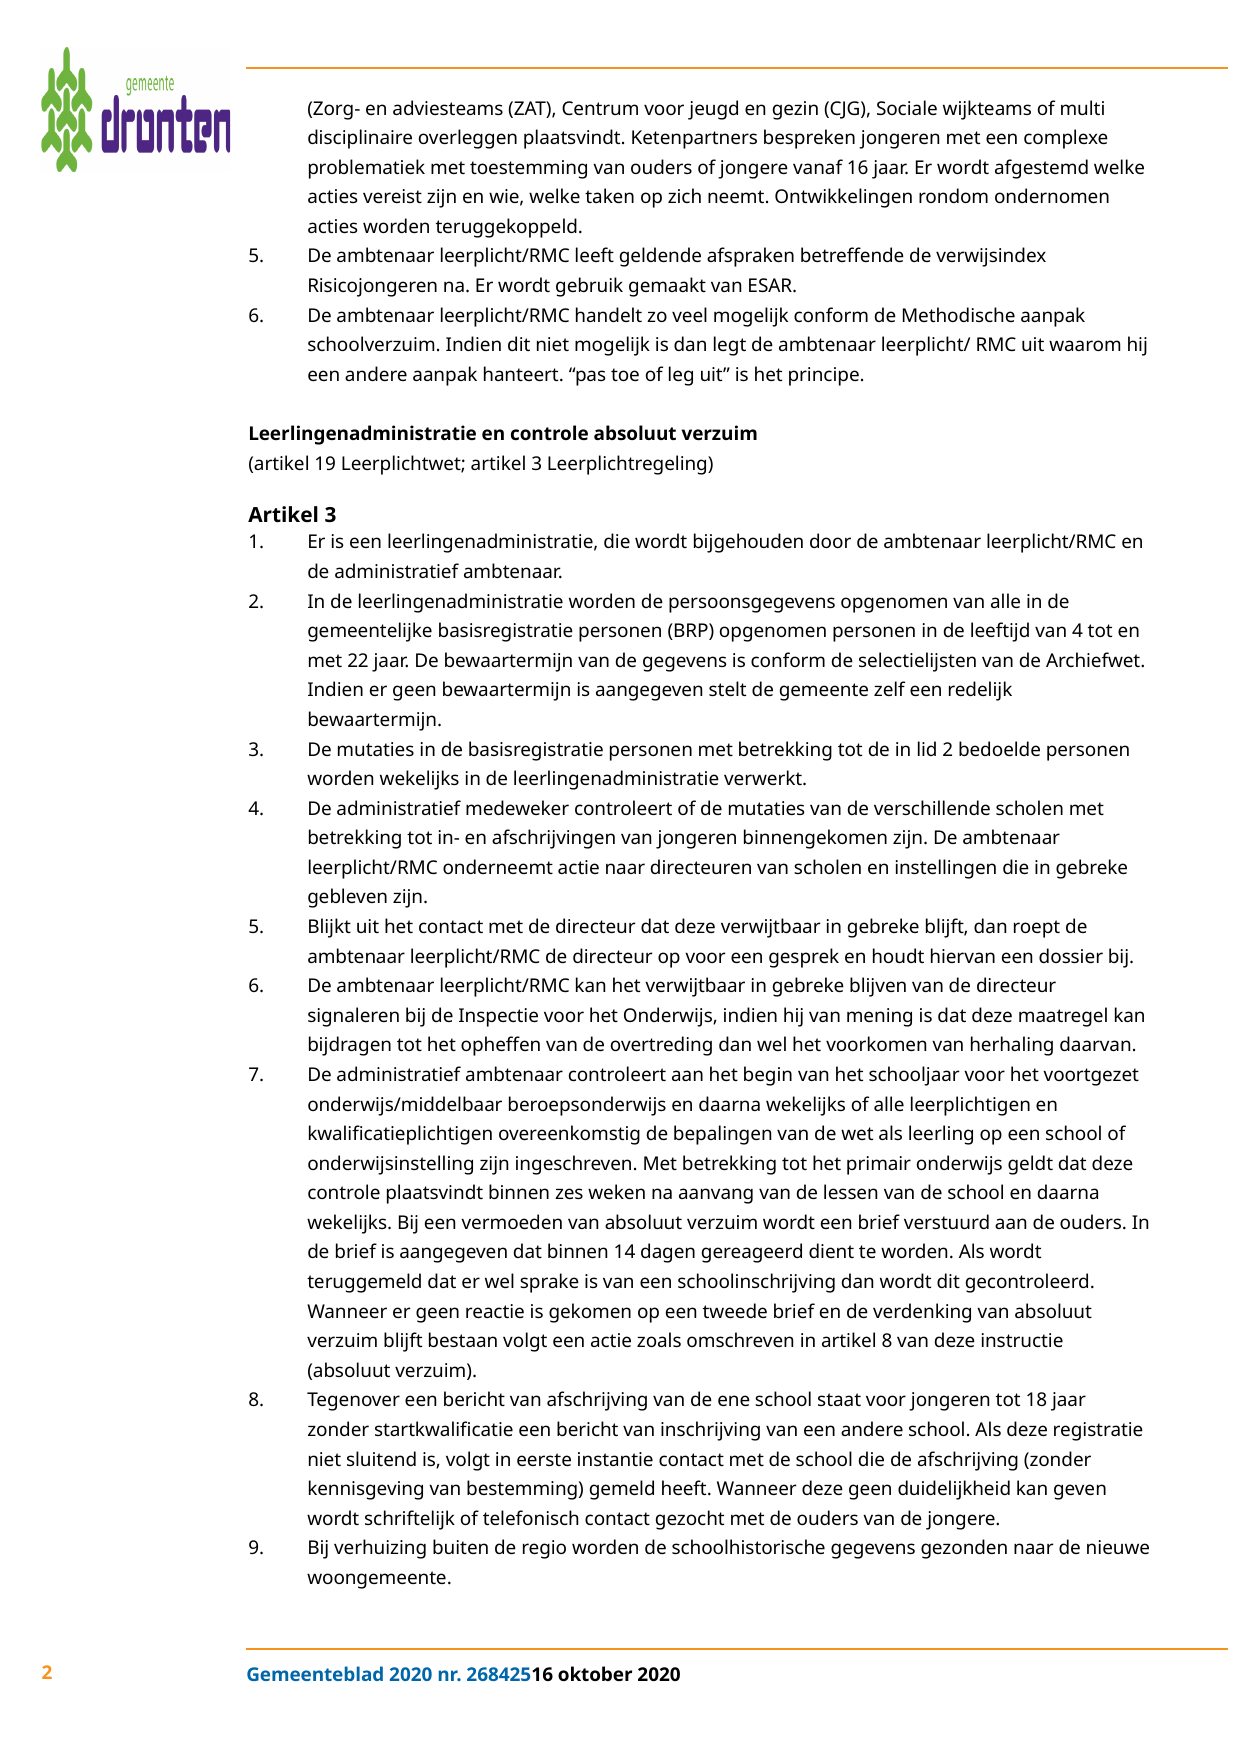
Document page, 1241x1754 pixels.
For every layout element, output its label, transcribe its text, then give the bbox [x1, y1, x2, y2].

list De mutaties in de basisregistratie personen met betrekking tot de in lid 2 bedoelde personen worden wekelijks in de leerlingenadministratie verwerkt. [248, 736, 1152, 791]
list De administratief ambtenaar controleert aan het begin van het schooljaar voor het voortgezet onderwijs/middelbaar beroepsonderwijs en daarna wekelijks of alle leerplichtigen en kwalificatieplichtigen overeenkomstig de bepalingen van de wet als leerling op een school of onderwijsinstelling zijn ingeschreven. Met betrekking tot het primair onderwijs geldt dat deze controle plaatsvindt binnen zes weken na aanvang van de lessen van de school en daarna wekelijks. Bij een vermoeden van absoluut verzuim wordt een brief verstuurd aan de ouders. In de brief is aangegeven dat binnen 14 dagen gereageerd dient te worden. Als wordt teruggemeld dat er wel sprake is van een schoolinschrijving dan wordt dit gecontroleerd. Wanneer er geen reactie is gekomen op een tweede brief en de verdenking van absoluut verzuim blijft bestaan volgt een actie zoals omschreven in artikel 8 van deze instructie (absoluut verzuim). [248, 1061, 1152, 1383]
list Bij verhuizing buiten de regio worden de schoolhistorische gegevens gezonden naar de nieuwe woongemeente. [248, 1534, 1152, 1590]
list De ambtenaar leerplicht/RMC kan het verwijtbaar in gebreke blijven van de directeur signaleren bij de Inspectie voor het Onderwijs, indien hij van mening is dat deze maatregel kan bijdragen tot het opheffen van de overtreding dan wel het voorkomen van herhaling daarvan. [248, 972, 1152, 1057]
list Tegenover een bericht van afschrijving van de ene school staat voor jongeren tot 18 jaar zonder startkwalificatie een bericht van inschrijving van een andere school. Als deze registratie niet sluitend is, volgt in eerste instantie contact met de school die de afschrijving (zonder kennisgeving van bestemming) gemeld heeft. Wanneer deze geen duidelijkheid kan geven wordt schriftelijk of telefonisch contact gezocht met de ouders van de jongere. [248, 1387, 1152, 1531]
list Er is een leerlingenadministratie, die wordt bijgehouden door de ambtenaar leerplicht/RMC en de administratief ambtenaar. [248, 529, 1152, 584]
list Blijkt uit het contact met de directeur dat deze verwijtbaar in gebreke blijft, dan roept de ambtenaar leerplicht/RMC de directeur op voor een gesprek en houdt hiervan een dossier bij. [248, 913, 1152, 968]
text Leerlingenadministratie en controle absoluut verzuim [248, 420, 1152, 446]
list (Zorg- en adviesteams (ZAT), Centrum voor jeugd en gezin (CJG), Sociale wijkteams of multi disciplinaire overleggen plaatsvindt. Ketenpartners bespreken jongeren met een complexe problematiek met toestemming van ouders of jongere vanaf 16 jaar. Er wordt afgestemd welke acties vereist zijn en wie, welke taken op zich neemt. Ontwikkelingen rondom ondernomen acties worden teruggekoppeld. [248, 95, 1152, 239]
text Artikel 3 [248, 500, 1152, 529]
text (artikel 19 Leerplichtwet; artikel 3 Leerplichtregeling) [248, 450, 1152, 476]
list De ambtenaar leerplicht/RMC handelt zo veel mogelijk conform de Methodische aanpak schoolverzuim. Indien dit niet mogelijk is dan legt de ambtenaar leerplicht/ RMC uit waarom hij een andere aanpak hanteert. “pas toe of leg uit” is het principe. [248, 302, 1152, 387]
picture [41, 47, 231, 172]
list In de leerlingenadministratie worden de persoonsgegevens opgenomen van alle in de gemeentelijke basisregistratie personen (BRP) opgenomen personen in de leeftijd van 4 tot en met 22 jaar. De bewaartermijn van de gegevens is conform de selectielijsten van de Archiefwet. Indien er geen bewaartermijn is aangegeven stelt de gemeente zelf een redelijk bewaartermijn. [248, 588, 1152, 732]
list De administratief medeweker controleert of de mutaties van de verschillende scholen met betrekking tot in- en afschrijvingen van jongeren binnengekomen zijn. De ambtenaar leerplicht/RMC onderneemt actie naar directeuren van scholen en instellingen die in gebreke gebleven zijn. [248, 795, 1152, 909]
list De ambtenaar leerplicht/RMC leeft geldende afspraken betreffende de verwijsindex Risicojongeren na. Er wordt gebruik gemaakt van ESAR. [248, 243, 1152, 298]
